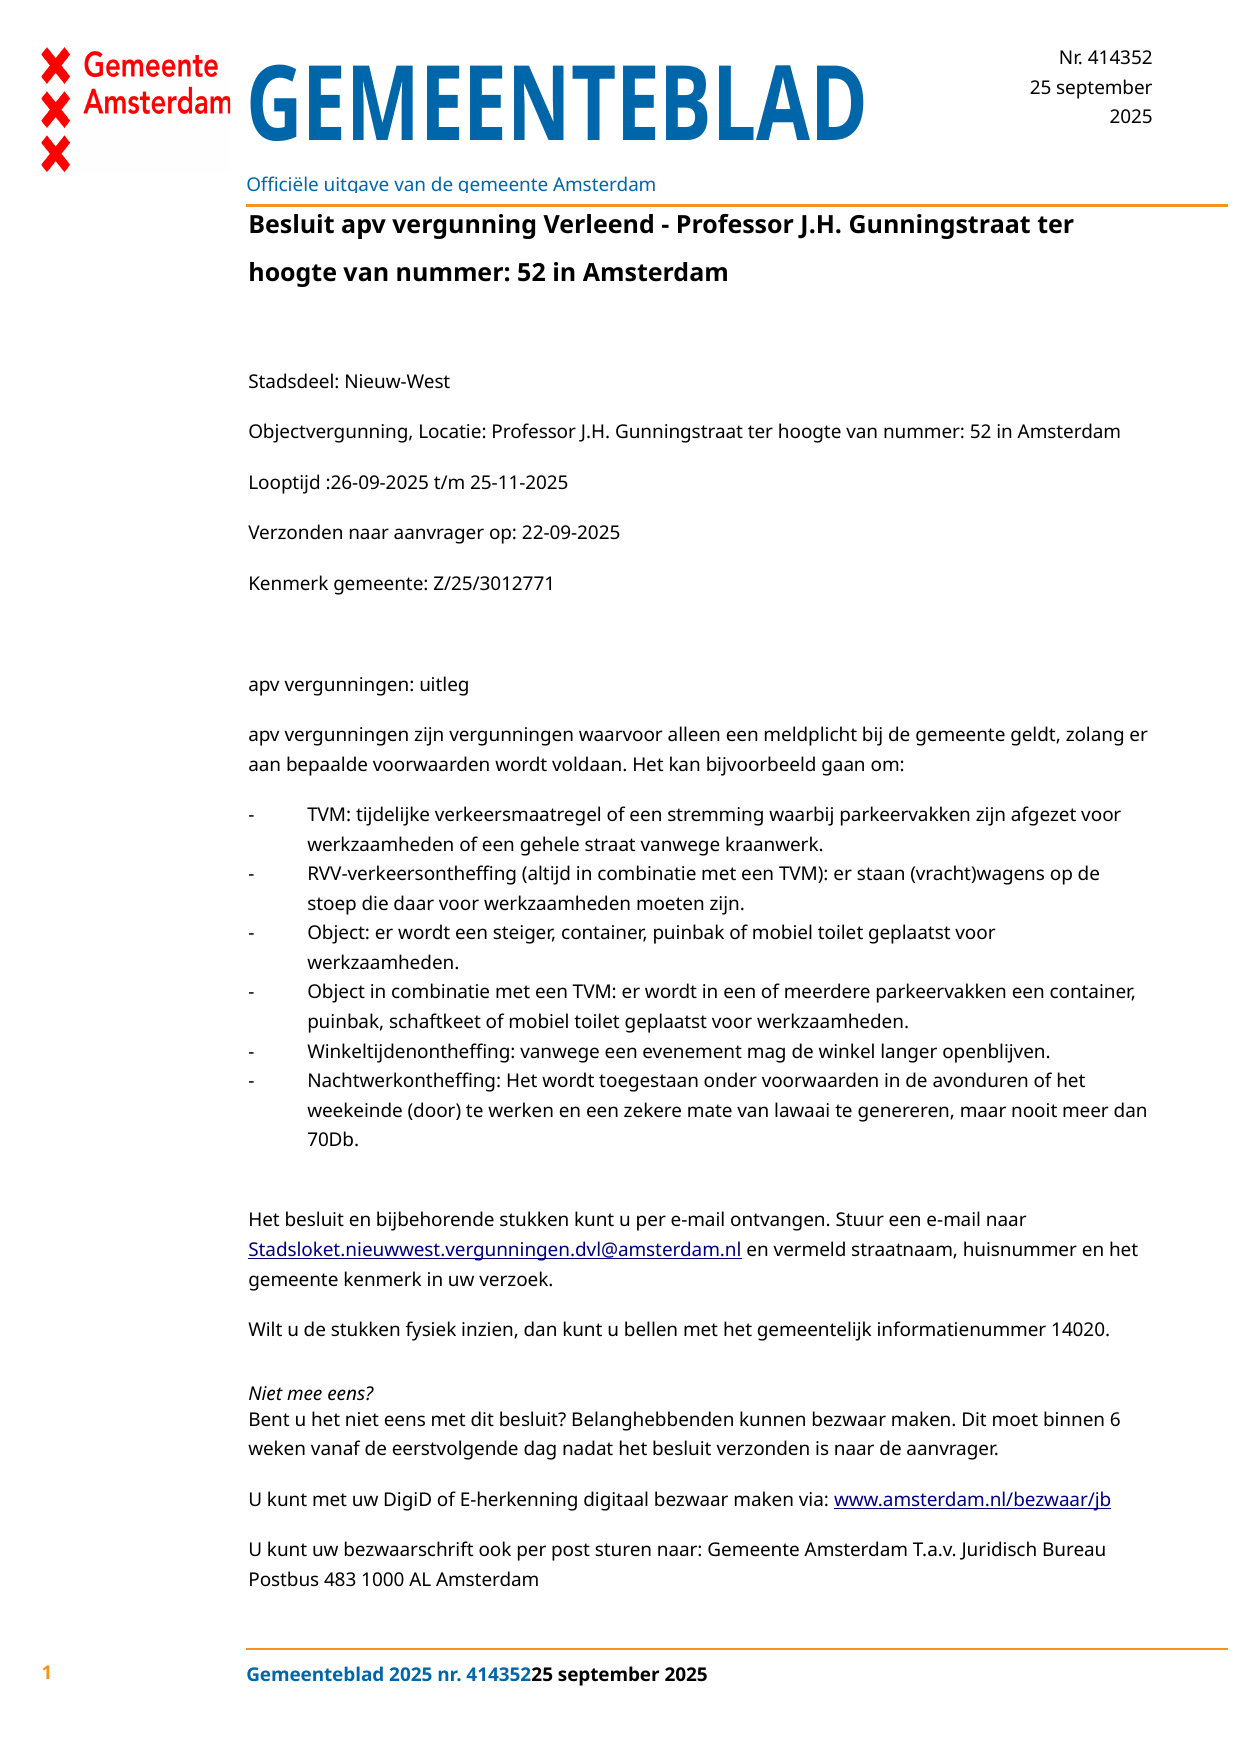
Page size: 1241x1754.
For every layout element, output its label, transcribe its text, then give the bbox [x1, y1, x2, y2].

text Besluit apv vergunning Verleend - Professor J.H. Gunningstraat ter hoogte van nummer: 52 in Amsterdam [248, 207, 1152, 288]
text U kunt met uw DigiD of E-herkenning digitaal bezwaar maken via: www.amsterdam.nl/bezwaar/jb [248, 1486, 1152, 1512]
text Looptijd :26-09-2025 t/m 25-11-2025 [248, 469, 1152, 495]
text Niet mee eens? [248, 1380, 1152, 1406]
text apv vergunningen zijn vergunningen waarvoor alleen een meldplicht bij de gemeente geldt, zolang er aan bepaalde voorwaarden wordt voldaan. Het kan bijvoorbeeld gaan om: [248, 721, 1152, 777]
list TVM: tijdelijke verkeersmaatregel of een stremming waarbij parkeervakken zijn afgezet voor werkzaamheden of een gehele straat vanwege kraanwerk. [248, 801, 1152, 857]
list Object: er wordt een steiger, container, puinbak of mobiel toilet geplaatst voor werkzaamheden. [248, 919, 1152, 975]
list Winkeltijdenontheffing: vanwege een evenement mag de winkel langer openblijven. [248, 1038, 1152, 1064]
text Bent u het niet eens met dit besluit? Belanghebbenden kunnen bezwaar maken. Dit moet binnen 6 weken vanaf de eerstvolgende dag nadat het besluit verzonden is naar de aanvrager. [248, 1406, 1152, 1461]
text Verzonden naar aanvrager op: 22-09-2025 [248, 519, 1152, 545]
text Het besluit en bijbehorende stukken kunt u per e-mail ontvangen. Stuur een e-mail naar Stadsloket.nieuwwest.vergunningen.dvl@amsterdam.nl en vermeld straatnaam, huisnummer en het gemeente kenmerk in uw verzoek. [248, 1207, 1152, 1292]
text apv vergunningen: uitleg [248, 671, 1152, 697]
text Kenmerk gemeente: Z/25/3012771 [248, 570, 1152, 596]
text Stadsdeel: Nieuw-West [248, 368, 1152, 394]
text Objectvergunning, Locatie: Professor J.H. Gunningstraat ter hoogte van nummer: 52 in Amsterdam [248, 419, 1152, 444]
picture [41, 47, 231, 172]
list RVV-verkeersontheffing (altijd in combinatie met een TVM): er staan (vracht)wagens op de stoep die daar voor werkzaamheden moeten zijn. [248, 860, 1152, 916]
text Wilt u de stukken fysiek inzien, dan kunt u bellen met het gemeentelijk informatienummer 14020. [248, 1316, 1152, 1342]
list Nachtwerkontheffing: Het wordt toegestaan onder voorwaarden in de avonduren of het weekeinde (door) te werken en een zekere mate van lawaai te genereren, maar nooit meer dan 70Db. [248, 1067, 1152, 1152]
list Object in combinatie met een TVM: er wordt in een of meerdere parkeervakken een container, puinbak, schaftkeet of mobiel toilet geplaatst voor werkzaamheden. [248, 979, 1152, 1034]
text U kunt uw bezwaarschrift ook per post sturen naar: Gemeente Amsterdam T.a.v. Juridisch Bureau Postbus 483 1000 AL Amsterdam [248, 1536, 1152, 1592]
